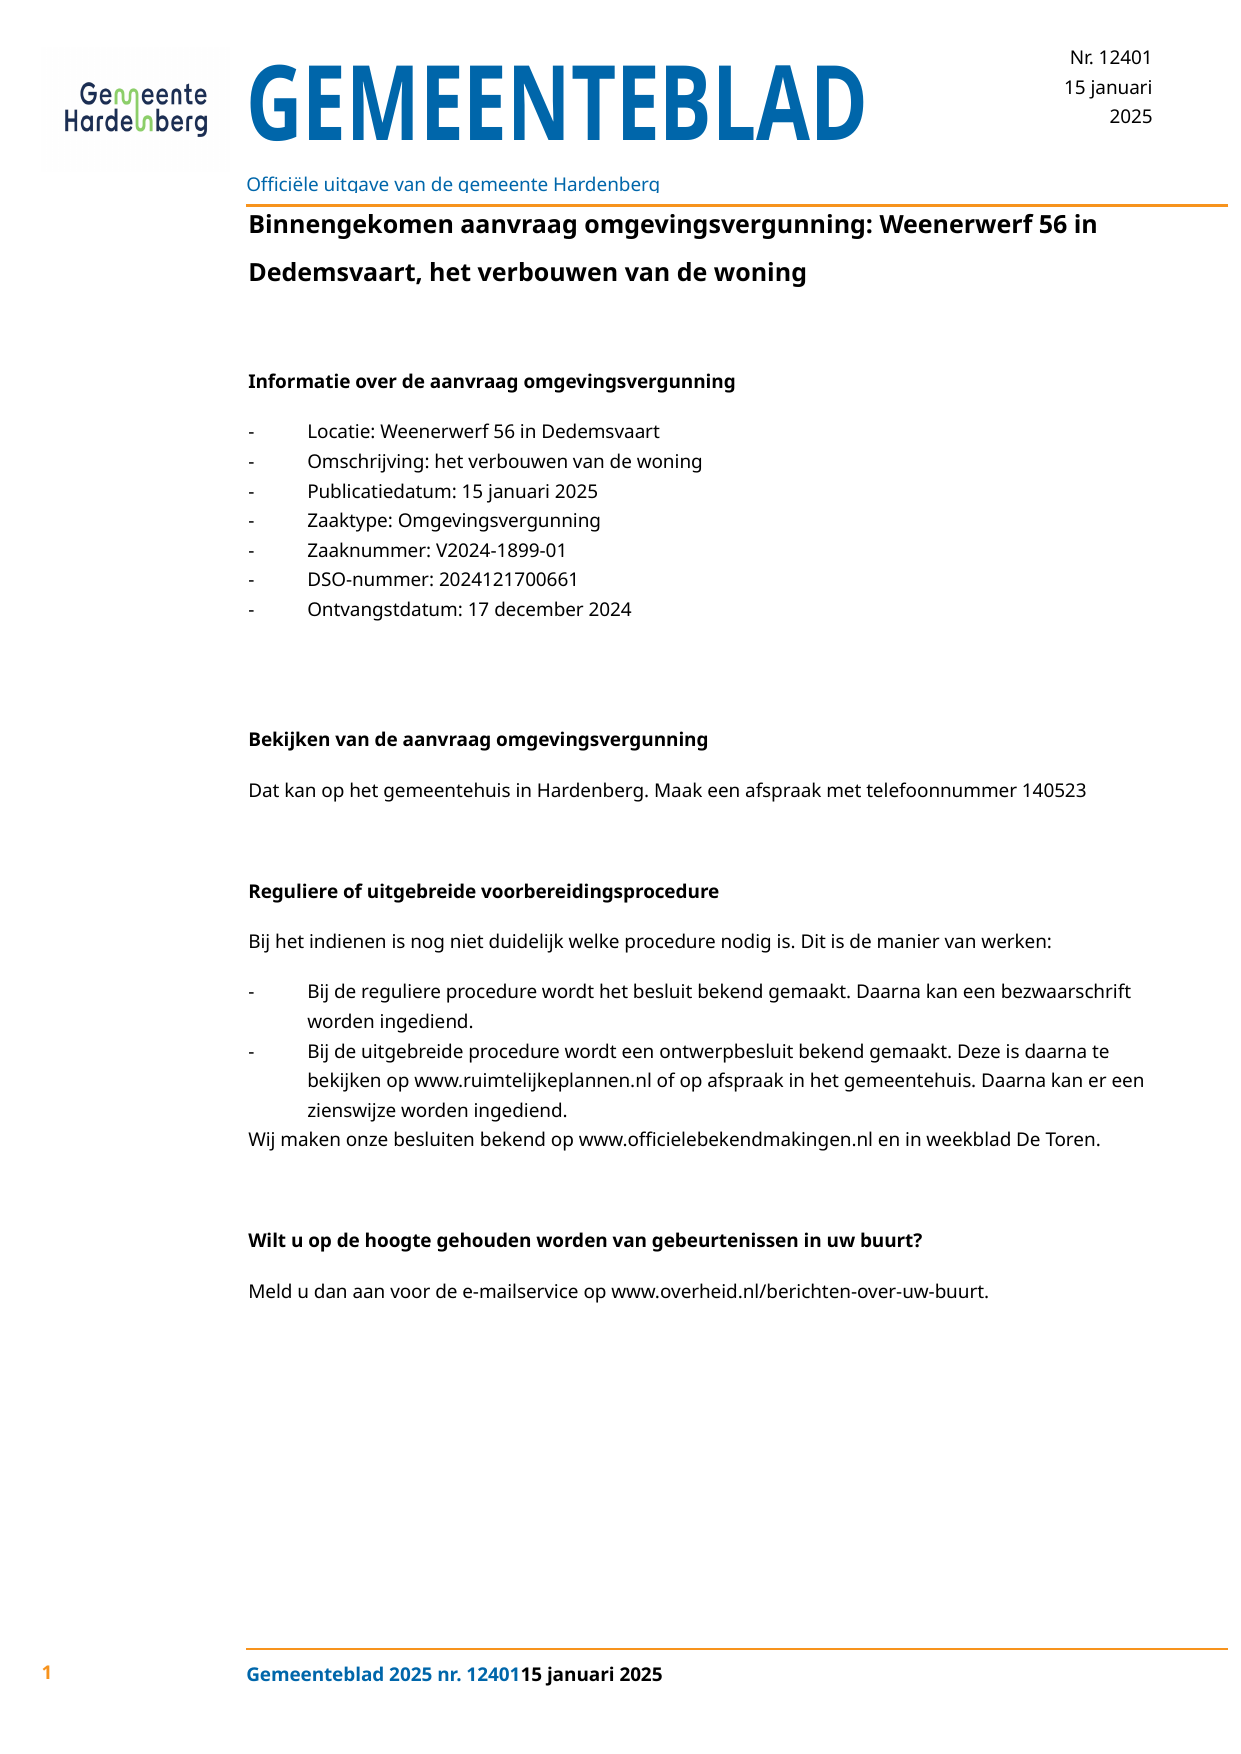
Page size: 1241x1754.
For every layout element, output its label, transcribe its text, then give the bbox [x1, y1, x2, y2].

list Zaaknummer: V2024-1899-01 [248, 537, 1152, 563]
list Publicatiedatum: 15 januari 2025 [248, 478, 1152, 504]
list Omschrijving: het verbouwen van de woning [248, 448, 1152, 474]
list Zaaktype: Omgevingsvergunning [248, 507, 1152, 533]
text Dat kan op het gemeentehuis in Hardenberg. Maak een afspraak met telefoonnummer 140523 [248, 777, 1152, 803]
text Binnengekomen aanvraag omgevingsvergunning: Weenerwerf 56 in Dedemsvaart, het verbouwen van de woning [248, 207, 1152, 288]
list Bij de uitgebreide procedure wordt een ontwerpbesluit bekend gemaakt. Deze is daarna te bekijken op www.ruimtelijkeplannen.nl of op afspraak in het gemeentehuis. Daarna kan er een zienswijze worden ingediend. [248, 1038, 1152, 1123]
list Bij de reguliere procedure wordt het besluit bekend gemaakt. Daarna kan een bezwaarschrift worden ingediend. [248, 979, 1152, 1034]
text Bekijken van de aanvraag omgevingsvergunning [248, 727, 1152, 752]
text Reguliere of uitgebreide voorbereidingsprocedure [248, 878, 1152, 904]
list Ontvangstdatum: 17 december 2024 [248, 596, 1152, 622]
text Informatie over de aanvraag omgevingsvergunning [248, 368, 1152, 394]
text Bij het indienen is nog niet duidelijk welke procedure nodig is. Dit is de manier van werken: [248, 928, 1152, 954]
picture [41, 47, 231, 172]
list DSO-nummer: 2024121700661 [248, 567, 1152, 592]
list Locatie: Weenerwerf 56 in Dedemsvaart [248, 419, 1152, 444]
text Meld u dan aan voor de e-mailservice op www.overheid.nl/berichten-over-uw-buurt. [248, 1278, 1152, 1304]
text Wilt u op de hoogte gehouden worden van gebeurtenissen in uw buurt? [248, 1227, 1152, 1253]
text Wij maken onze besluiten bekend op www.officielebekendmakingen.nl en in weekblad De Toren. [248, 1127, 1152, 1152]
